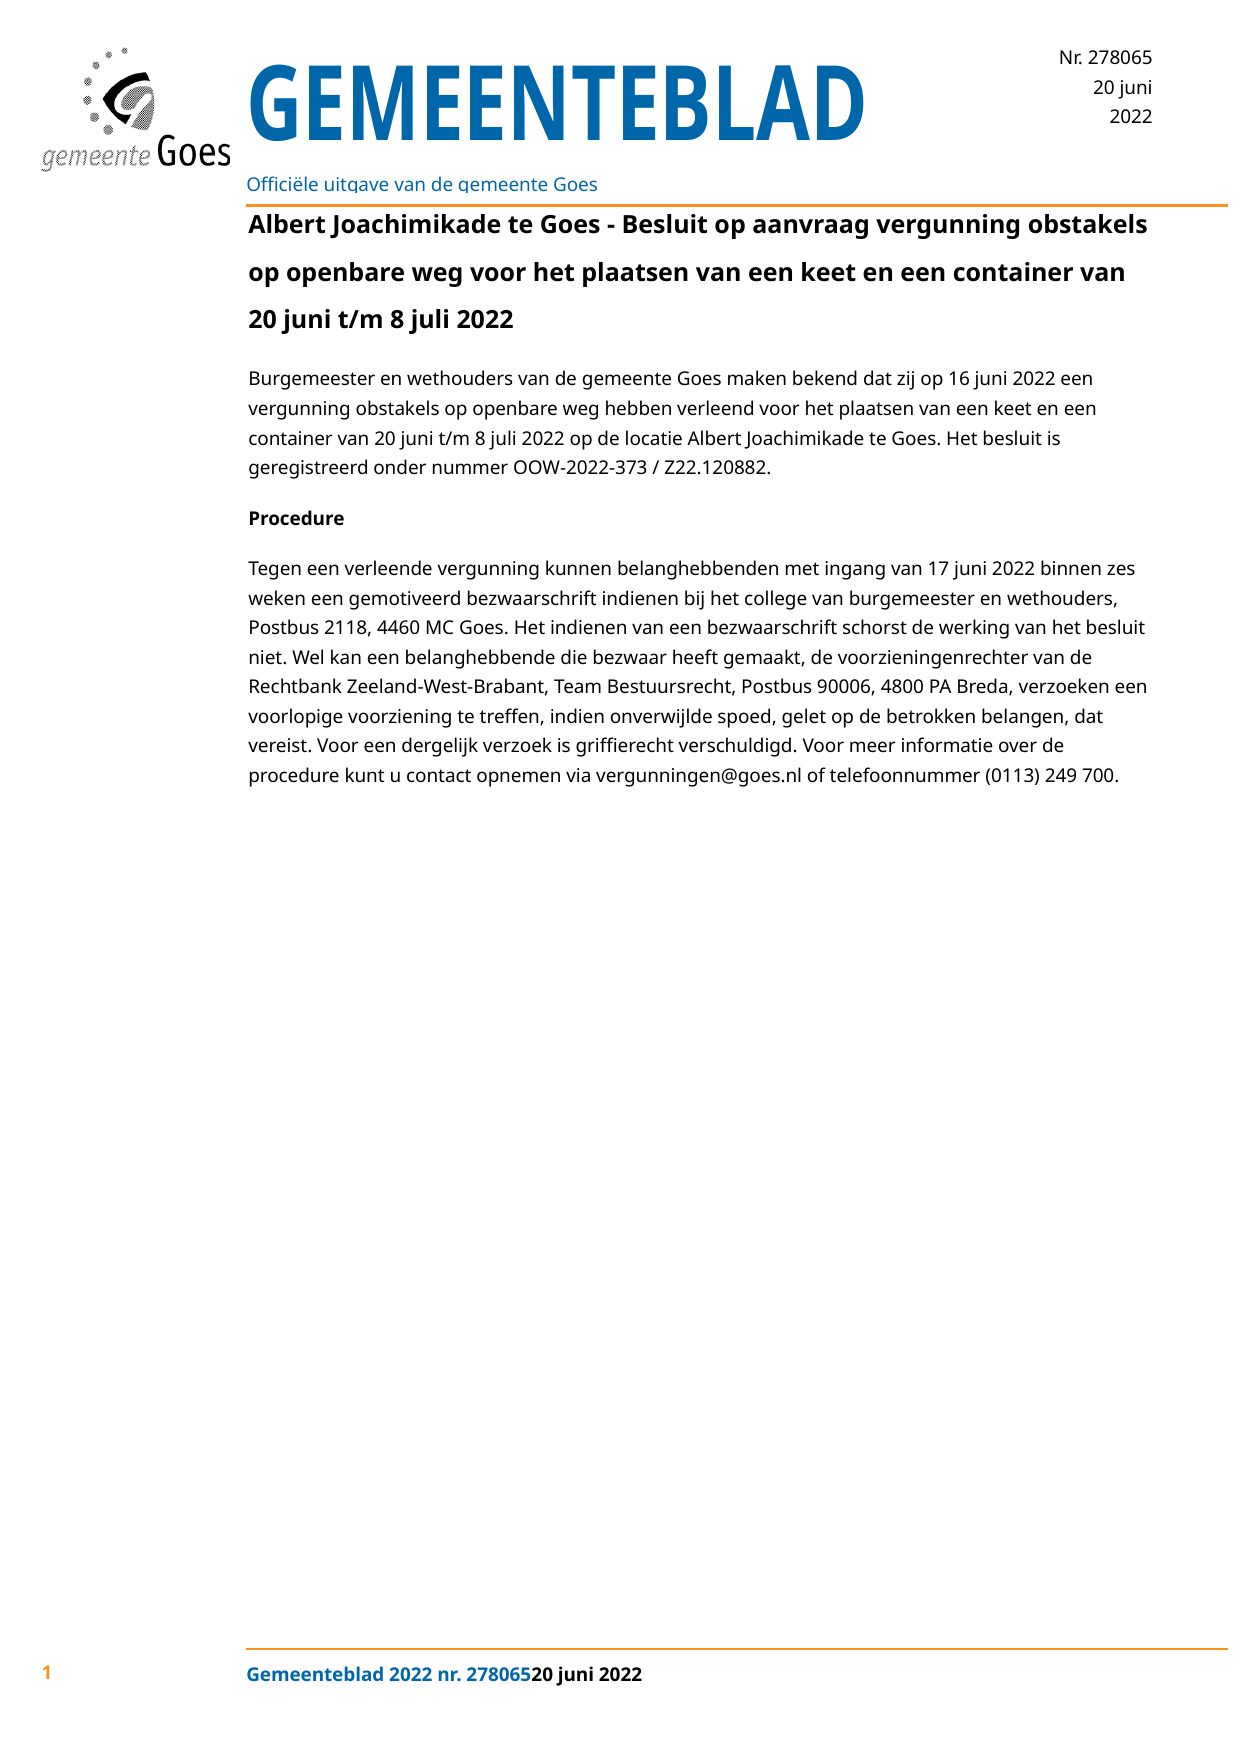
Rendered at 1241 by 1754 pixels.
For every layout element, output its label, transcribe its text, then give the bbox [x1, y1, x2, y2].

text Albert Joachimikade te Goes - Besluit op aanvraag vergunning obstakels op openbare weg voor het plaatsen van een keet en een container van 20 juni t/m 8 juli 2022 [248, 207, 1152, 336]
picture [41, 47, 231, 172]
text Tegen een verleende vergunning kunnen belanghebbenden met ingang van 17 juni 2022 binnen zes weken een gemotiveerd bezwaarschrift indienen bij het college van burgemeester en wethouders, Postbus 2118, 4460 MC Goes. Het indienen van een bezwaarschrift schorst de werking van het besluit niet. Wel kan een belanghebbende die bezwaar heeft gemaakt, de voorzieningenrechter van de Rechtbank Zeeland-West-Brabant, Team Bestuursrecht, Postbus 90006, 4800 PA Breda, verzoeken een voorlopige voorziening te treffen, indien onverwijlde spoed, gelet op de betrokken belangen, dat vereist. Voor een dergelijk verzoek is griffierecht verschuldigd. Voor meer informatie over de procedure kunt u contact opnemen via vergunningen@goes.nl of telefoonnummer (0113) 249 700. [248, 555, 1152, 788]
text Procedure [248, 505, 1152, 530]
text Burgemeester en wethouders van de gemeente Goes maken bekend dat zij op 16 juni 2022 een vergunning obstakels op openbare weg hebben verleend voor het plaatsen van een keet en een container van 20 juni t/m 8 juli 2022 op de locatie Albert Joachimikade te Goes. Het besluit is geregistreerd onder nummer OOW-2022-373 / Z22.120882. [248, 366, 1152, 480]
